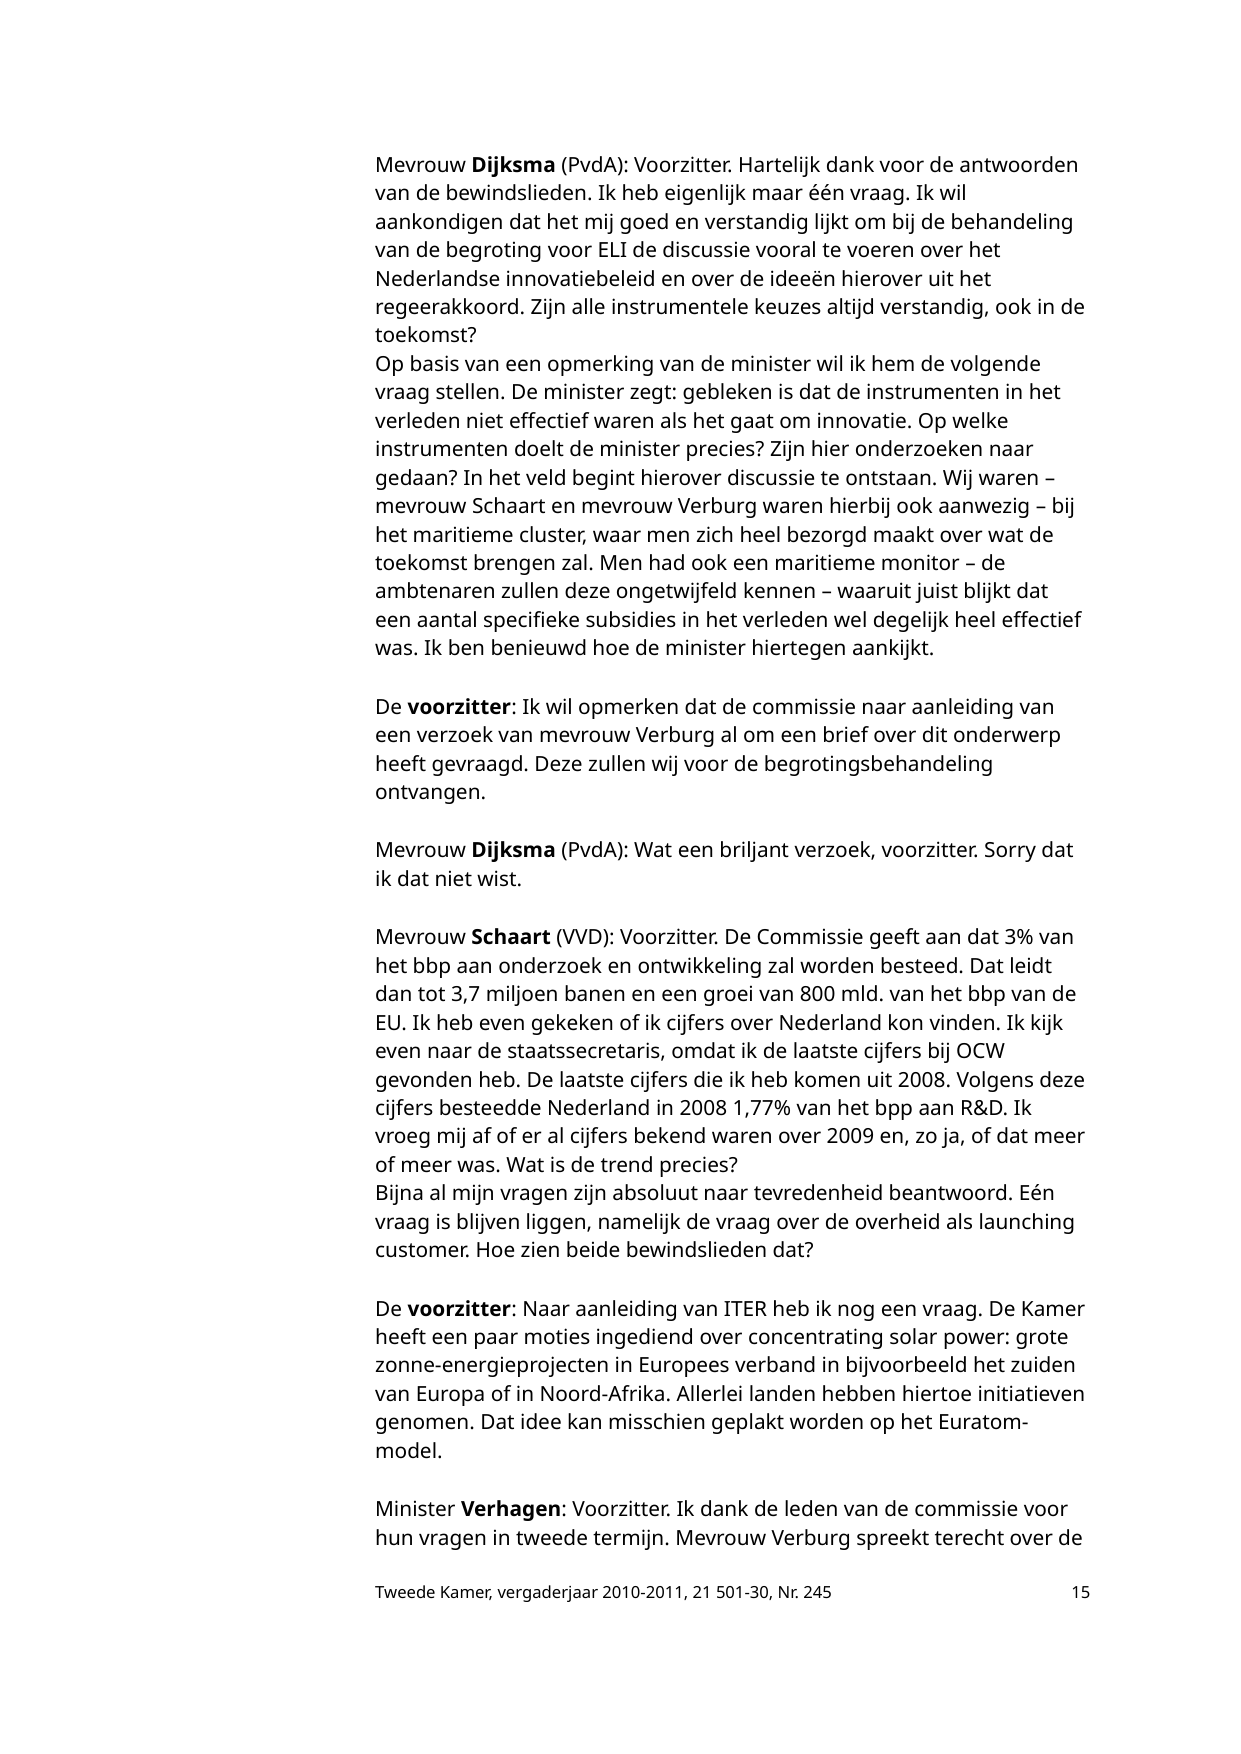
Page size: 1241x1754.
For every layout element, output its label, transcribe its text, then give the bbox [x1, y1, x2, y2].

text Mevrouw Schaart (VVD): Voorzitter. De Commissie geeft aan dat 3% van het bbp aan onderzoek en ontwikkeling zal worden besteed. Dat leidt dan tot 3,7 miljoen banen en een groei van 800 mld. van het bbp van de EU. Ik heb even gekeken of ik cijfers over Nederland kon vinden. Ik kijk even naar de staatssecretaris, omdat ik de laatste cijfers bij OCW gevonden heb. De laatste cijfers die ik heb komen uit 2008. Volgens deze cijfers besteedde Nederland in 2008 1,77% van het bpp aan R&D. Ik vroeg mij af of er al cijfers bekend waren over 2009 en, zo ja, of dat meer of meer was. Wat is de trend precies? [375, 922, 1090, 1178]
text Bijna al mijn vragen zijn absoluut naar tevredenheid beantwoord. Eén vraag is blijven liggen, namelijk de vraag over de overheid als launching customer. Hoe zien beide bewindslieden dat? [375, 1178, 1090, 1264]
text Mevrouw Dijksma (PvdA): Voorzitter. Hartelijk dank voor de antwoorden van de bewindslieden. Ik heb eigenlijk maar één vraag. Ik wil aankondigen dat het mij goed en verstandig lijkt om bij de behandeling van de begroting voor ELI de discussie vooral te voeren over het Nederlandse innovatiebeleid en over de ideeën hierover uit het regeerakkoord. Zijn alle instrumentele keuzes altijd verstandig, ook in de toekomst? [375, 150, 1090, 349]
text Mevrouw Dijksma (PvdA): Wat een briljant verzoek, voorzitter. Sorry dat ik dat niet wist. [375, 836, 1090, 892]
text De voorzitter: Ik wil opmerken dat de commissie naar aanleiding van een verzoek van mevrouw Verburg al om een brief over dit onderwerp heeft gevraagd. Deze zullen wij voor de begrotingsbehandeling ontvangen. [375, 692, 1090, 806]
text Minister Verhagen: Voorzitter. Ik dank de leden van de commissie voor hun vragen in tweede termijn. Mevrouw Verburg spreekt terecht over de [375, 1494, 1090, 1551]
text De voorzitter: Naar aanleiding van ITER heb ik nog een vraag. De Kamer heeft een paar moties ingediend over concentrating solar power: grote zonne-energieprojecten in Europees verband in bijvoorbeeld het zuiden van Europa of in Noord-Afrika. Allerlei landen hebben hiertoe initiatieven genomen. Dat idee kan misschien geplakt worden op het Euratom-model. [375, 1294, 1090, 1464]
text Op basis van een opmerking van de minister wil ik hem de volgende vraag stellen. De minister zegt: gebleken is dat de instrumenten in het verleden niet effectief waren als het gaat om innovatie. Op welke instrumenten doelt de minister precies? Zijn hier onderzoeken naar gedaan? In het veld begint hierover discussie te ontstaan. Wij waren – mevrouw Schaart en mevrouw Verburg waren hierbij ook aanwezig – bij het maritieme cluster, waar men zich heel bezorgd maakt over wat de toekomst brengen zal. Men had ook een maritieme monitor – de ambtenaren zullen deze ongetwijfeld kennen – waaruit juist blijkt dat een aantal specifieke subsidies in het verleden wel degelijk heel effectief was. Ik ben benieuwd hoe de minister hiertegen aankijkt. [375, 349, 1090, 662]
